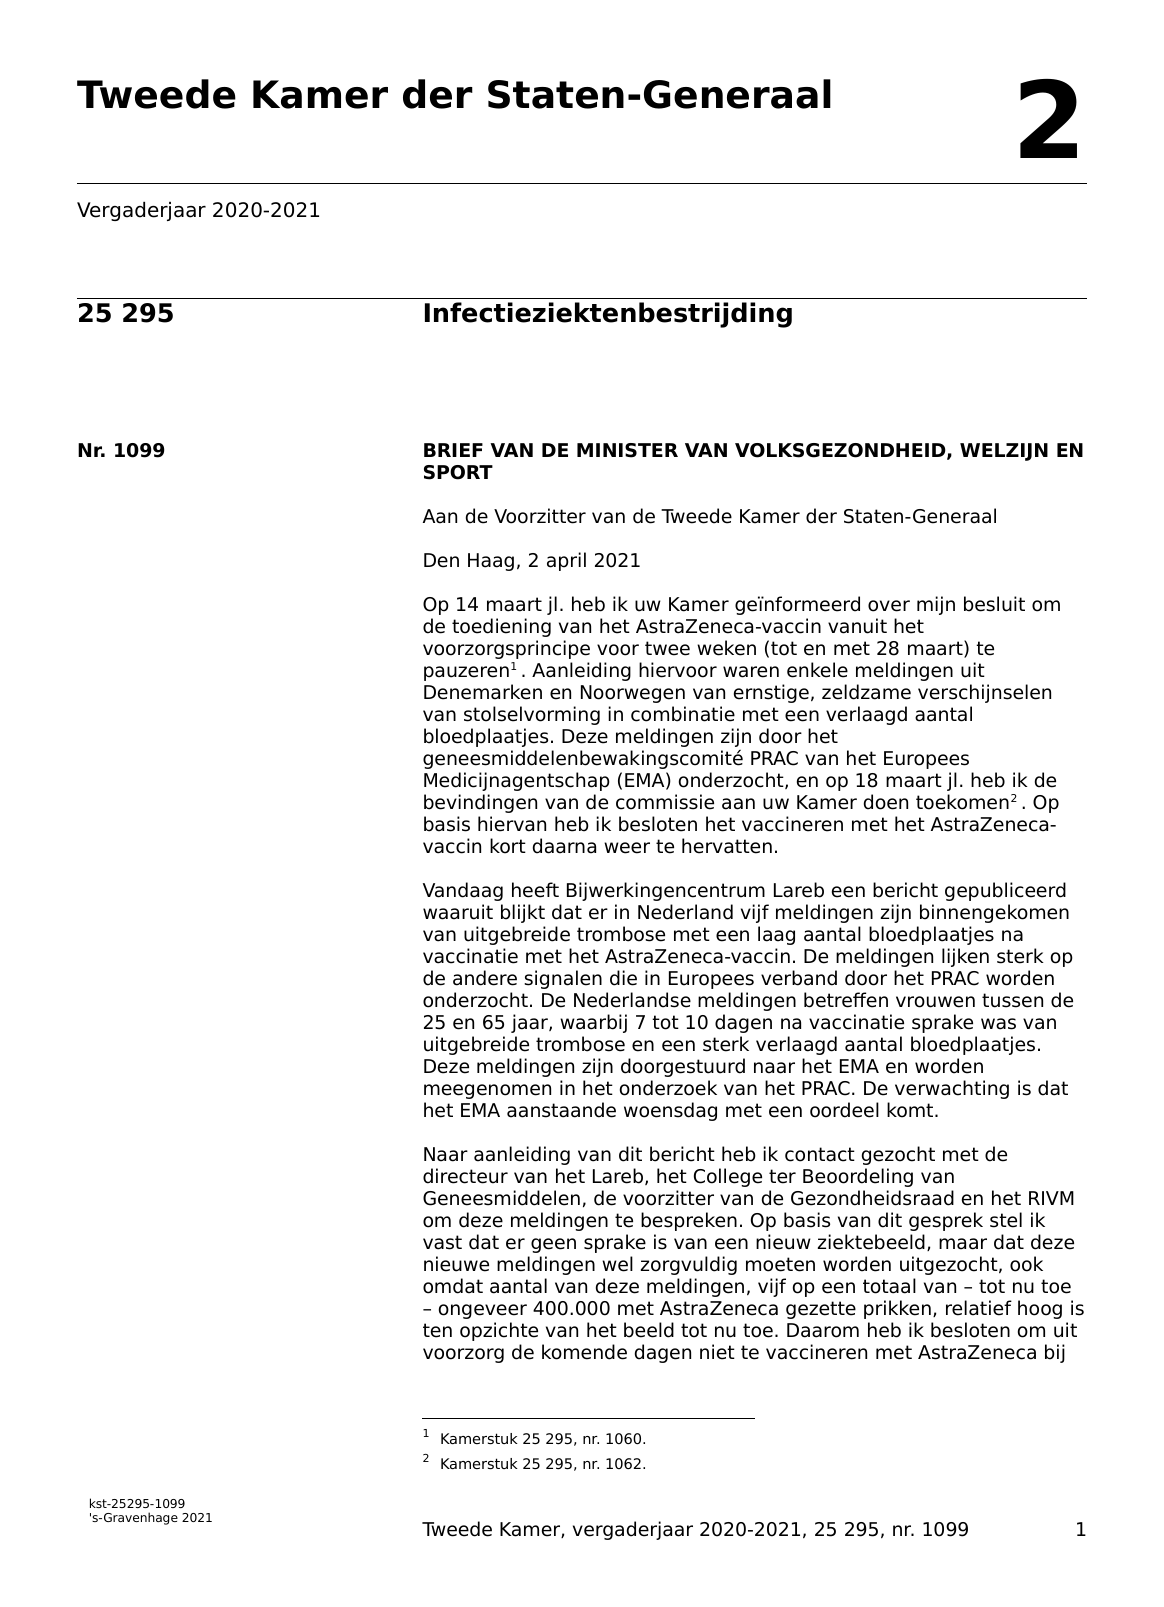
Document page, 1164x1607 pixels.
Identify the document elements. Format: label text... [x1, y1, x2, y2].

text 's-Gravenhage 2021 [88, 1511, 323, 1525]
text Vandaag heeft Bijwerkingencentrum Lareb een bericht gepubliceerd waaruit blijkt dat er in Nederland vijf meldingen zijn binnengekomen van uitgebreide trombose met een laag aantal bloedplaatjes na vaccinatie met het AstraZeneca-vaccin. De meldingen lijken sterk op de andere signalen die in Europees verband door het PRAC worden onderzocht. De Nederlandse meldingen betreffen vrouwen tussen de 25 en 65 jaar, waarbij 7 tot 10 dagen na vaccinatie sprake was van uitgebreide trombose en een sterk verlaagd aantal bloedplaatjes. Deze meldingen zijn doorgestuurd naar het EMA en worden meegenomen in het onderzoek van het PRAC. De verwachting is dat het EMA aanstaande woensdag met een oordeel komt. [422, 880, 1087, 1122]
text Kamerstuk 25 295, nr. 1060. [422, 1427, 1087, 1449]
table_header Tweede Kamer der Staten-Generaal [77, 59, 886, 183]
table_cell Vergaderjaar 2020-2021 [77, 184, 1087, 298]
text Den Haag, 2 april 2021 [422, 550, 1087, 572]
subtitle Nr. 1099 BRIEF VAN DE MINISTER VAN VOLKSGEZONDHEID, WELZIJN EN SPORT [77, 440, 1087, 484]
text kst-25295-1099 [88, 1497, 323, 1511]
text Kamerstuk 25 295, nr. 1062. [422, 1452, 1087, 1474]
table_header 2 [886, 59, 1087, 183]
text Op 14 maart jl. heb ik uw Kamer geïnformeerd over mijn besluit om de toediening van het AstraZeneca-vaccin vanuit het voorzorgsprincipe voor twee weken (tot en met 28 maart) te pauzeren. Aanleiding hiervoor waren enkele meldingen uit Denemarken en Noorwegen van ernstige, zeldzame verschijnselen van stolselvorming in combinatie met een verlaagd aantal bloedplaatjes. Deze meldingen zijn door het geneesmiddelenbewakingscomité PRAC van het Europees Medicijnagentschap (EMA) onderzocht, en op 18 maart jl. heb ik de bevindingen van de commissie aan uw Kamer doen toekomen. Op basis hiervan heb ik besloten het vaccineren met het AstraZeneca-vaccin kort daarna weer te hervatten. [422, 594, 1087, 858]
text Naar aanleiding van dit bericht heb ik contact gezocht met de directeur van het Lareb, het College ter Beoordeling van Geneesmiddelen, de voorzitter van de Gezondheidsraad en het RIVM om deze meldingen te bespreken. Op basis van dit gesprek stel ik vast dat er geen sprake is van een nieuw ziektebeeld, maar dat deze nieuwe meldingen wel zorgvuldig moeten worden uitgezocht, ook omdat aantal van deze meldingen, vijf op een totaal van – tot nu toe – ongeveer 400.000 met AstraZeneca gezette prikken, relatief hoog is ten opzichte van het beeld tot nu toe. Daarom heb ik besloten om uit voorzorg de komende dagen niet te vaccineren met AstraZeneca bij [422, 1144, 1087, 1364]
text Aan de Voorzitter van de Tweede Kamer der Staten-Generaal [422, 506, 1087, 528]
subtitle 25 295 Infectieziektenbestrijding [77, 299, 1087, 329]
